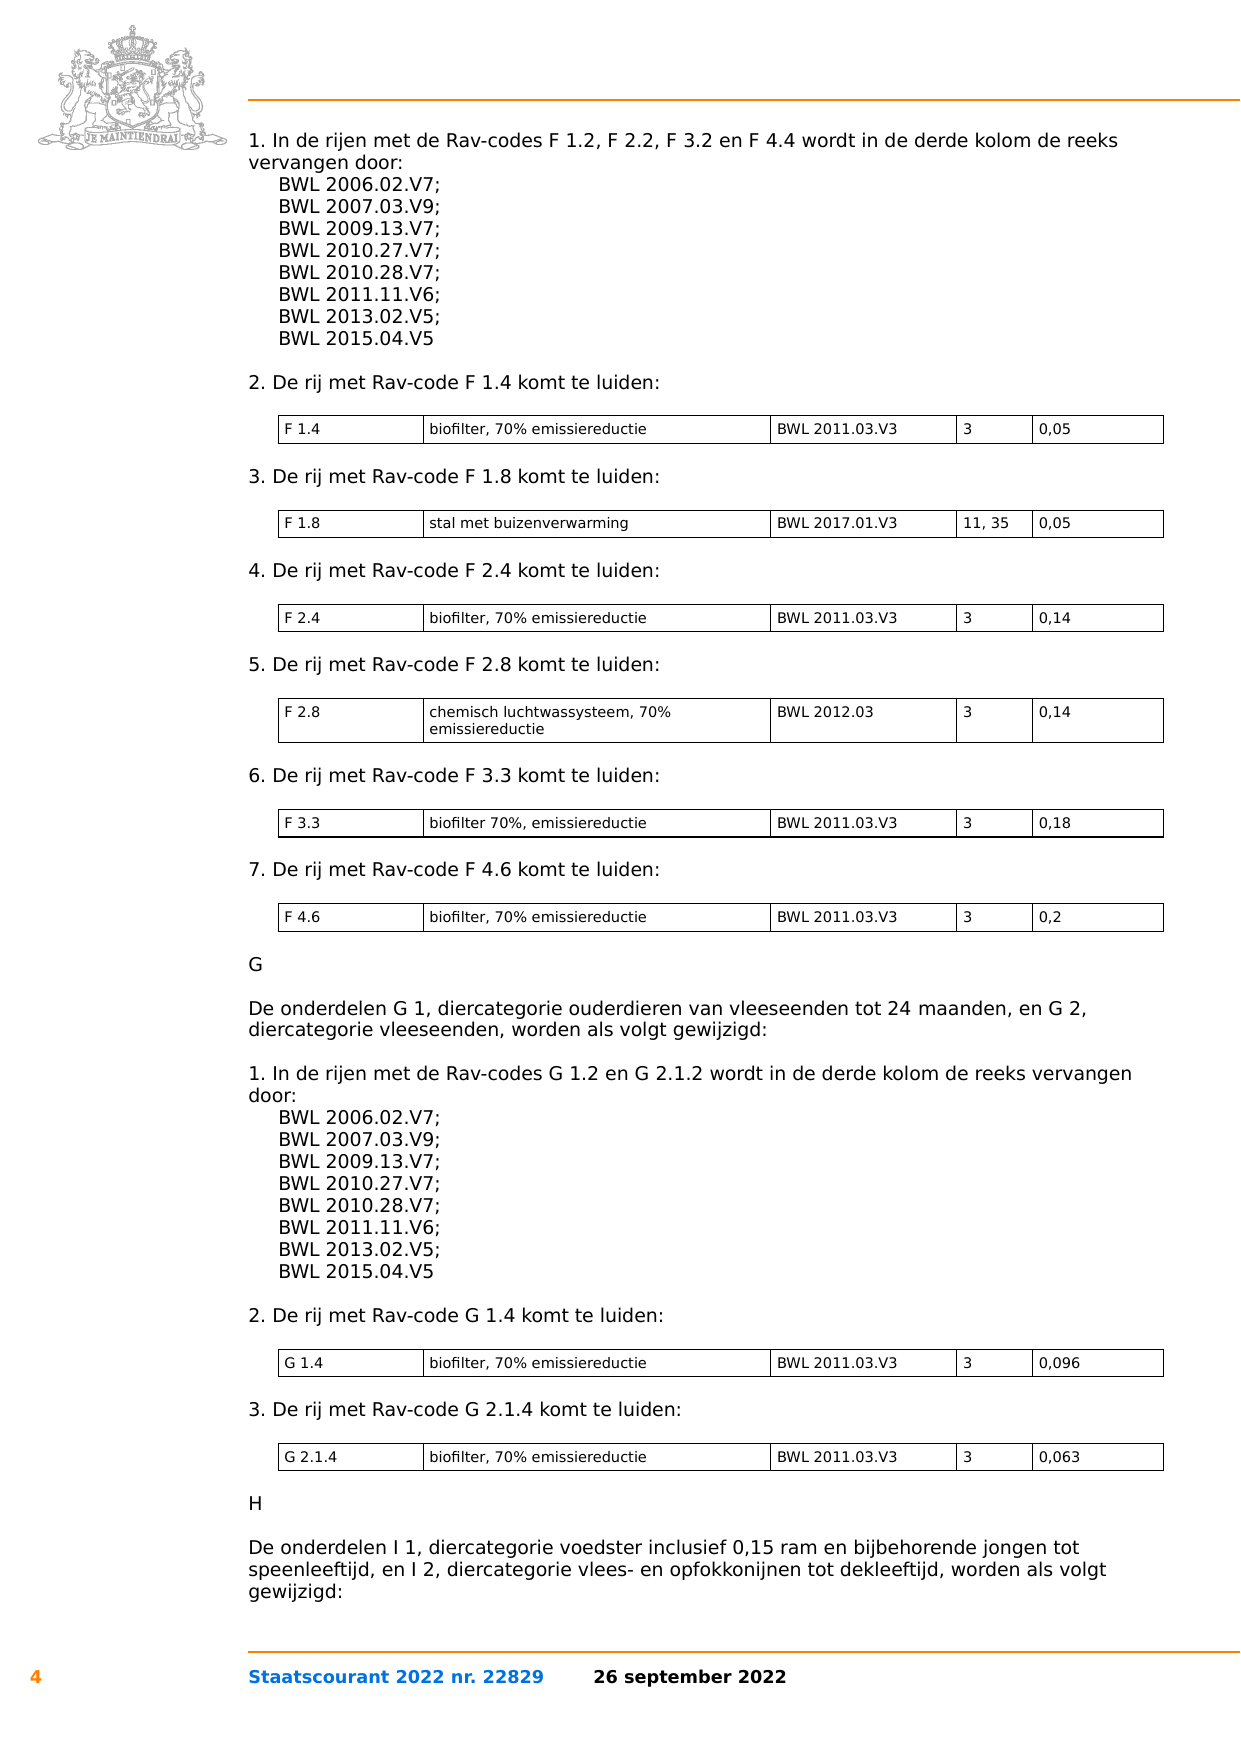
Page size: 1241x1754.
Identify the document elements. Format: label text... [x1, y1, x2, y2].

text BWL 2011.11.V6; [278, 284, 1163, 306]
text 7. De rij met Rav-code F 4.6 komt te luiden: [248, 859, 1163, 881]
table_header F 3.3 [279, 810, 423, 836]
table_header 3 [957, 1350, 1032, 1376]
text BWL 2010.28.V7; [278, 262, 1163, 284]
table_header biofilter 70%, emissiereductie [424, 810, 770, 836]
table_header biofilter, 70% emissiereductie [424, 1350, 770, 1376]
text 6. De rij met Rav-code F 3.3 komt te luiden: [248, 765, 1163, 787]
text 5. De rij met Rav-code F 2.8 komt te luiden: [248, 654, 1163, 676]
table_header F 4.6 [279, 904, 423, 931]
text BWL 2006.02.V7; [278, 1107, 1163, 1129]
table_header biofilter, 70% emissiereductie [424, 1444, 770, 1470]
table_header BWL 2011.03.V3 [771, 810, 956, 836]
table_header 3 [957, 1444, 1032, 1470]
table_header BWL 2011.03.V3 [771, 904, 956, 931]
text De onderdelen G 1, diercategorie ouderdieren van vleeseenden tot 24 maanden, en G 2, diercategorie vleeseenden, worden als volgt gewijzigd: [248, 997, 1163, 1041]
text H [248, 1493, 1163, 1515]
table_header biofilter, 70% emissiereductie [424, 605, 770, 631]
table_header 3 [957, 605, 1032, 631]
table_header biofilter, 70% emissiereductie [424, 416, 770, 443]
text BWL 2009.13.V7; [278, 1151, 1163, 1173]
table_header BWL 2012.03 [771, 699, 956, 742]
table_header 0,063 [1033, 1444, 1163, 1470]
table_header 3 [957, 416, 1032, 443]
table_header BWL 2011.03.V3 [771, 605, 956, 631]
table_header biofilter, 70% emissiereductie [424, 904, 770, 931]
text BWL 2015.04.V5 [278, 328, 1163, 350]
text BWL 2006.02.V7; [278, 174, 1163, 196]
table_header G 1.4 [279, 1350, 423, 1376]
table_header chemisch luchtwassysteem, 70% emissiereductie [424, 699, 770, 742]
table_header F 2.8 [279, 699, 423, 742]
table_header G 2.1.4 [279, 1444, 423, 1470]
text 2. De rij met Rav-code F 1.4 komt te luiden: [248, 372, 1163, 393]
table_header 0,05 [1033, 416, 1163, 443]
text 1. In de rijen met de Rav-codes F 1.2, F 2.2, F 3.2 en F 4.4 wordt in de derde kolom de reeks vervangen door: [248, 130, 1163, 174]
table_header F 1.4 [279, 416, 423, 443]
table_header BWL 2017.01.V3 [771, 511, 956, 537]
table_header 0,096 [1033, 1350, 1163, 1376]
picture [38, 25, 227, 150]
table_header 3 [957, 904, 1032, 931]
text BWL 2013.02.V5; [278, 306, 1163, 328]
table_header BWL 2011.03.V3 [771, 1444, 956, 1470]
table_header 3 [957, 810, 1032, 836]
table_header BWL 2011.03.V3 [771, 416, 956, 443]
table_header 3 [957, 699, 1032, 742]
text BWL 2010.27.V7; [278, 240, 1163, 262]
text 4. De rij met Rav-code F 2.4 komt te luiden: [248, 560, 1163, 582]
table_header F 2.4 [279, 605, 423, 631]
table_header 0,18 [1033, 810, 1163, 836]
text BWL 2007.03.V9; [278, 1129, 1163, 1151]
text G [248, 953, 1163, 976]
table_header 0,14 [1033, 605, 1163, 631]
text BWL 2007.03.V9; [278, 196, 1163, 218]
text BWL 2009.13.V7; [278, 218, 1163, 240]
text 3. De rij met Rav-code F 1.8 komt te luiden: [248, 466, 1163, 488]
table_header BWL 2011.03.V3 [771, 1350, 956, 1376]
table_header 11, 35 [957, 511, 1032, 537]
text 1. In de rijen met de Rav-codes G 1.2 en G 2.1.2 wordt in de derde kolom de reeks vervangen door: [248, 1063, 1163, 1107]
text BWL 2013.02.V5; [278, 1239, 1163, 1261]
table_header 0,05 [1033, 511, 1163, 537]
text BWL 2010.27.V7; [278, 1173, 1163, 1195]
text 2. De rij met Rav-code G 1.4 komt te luiden: [248, 1305, 1163, 1327]
text 3. De rij met Rav-code G 2.1.4 komt te luiden: [248, 1399, 1163, 1421]
text BWL 2015.04.V5 [278, 1261, 1163, 1283]
text De onderdelen I 1, diercategorie voedster inclusief 0,15 ram en bijbehorende jongen tot speenleeftijd, en I 2, diercategorie vlees- en opfokkonijnen tot dekleeftijd, worden als volgt gewijzigd: [248, 1537, 1163, 1603]
text BWL 2010.28.V7; [278, 1195, 1163, 1217]
table_header 0,14 [1033, 699, 1163, 742]
table_header 0,2 [1033, 904, 1163, 931]
table_header F 1.8 [279, 511, 423, 537]
table_header stal met buizenverwarming [424, 511, 770, 537]
text BWL 2011.11.V6; [278, 1217, 1163, 1239]
